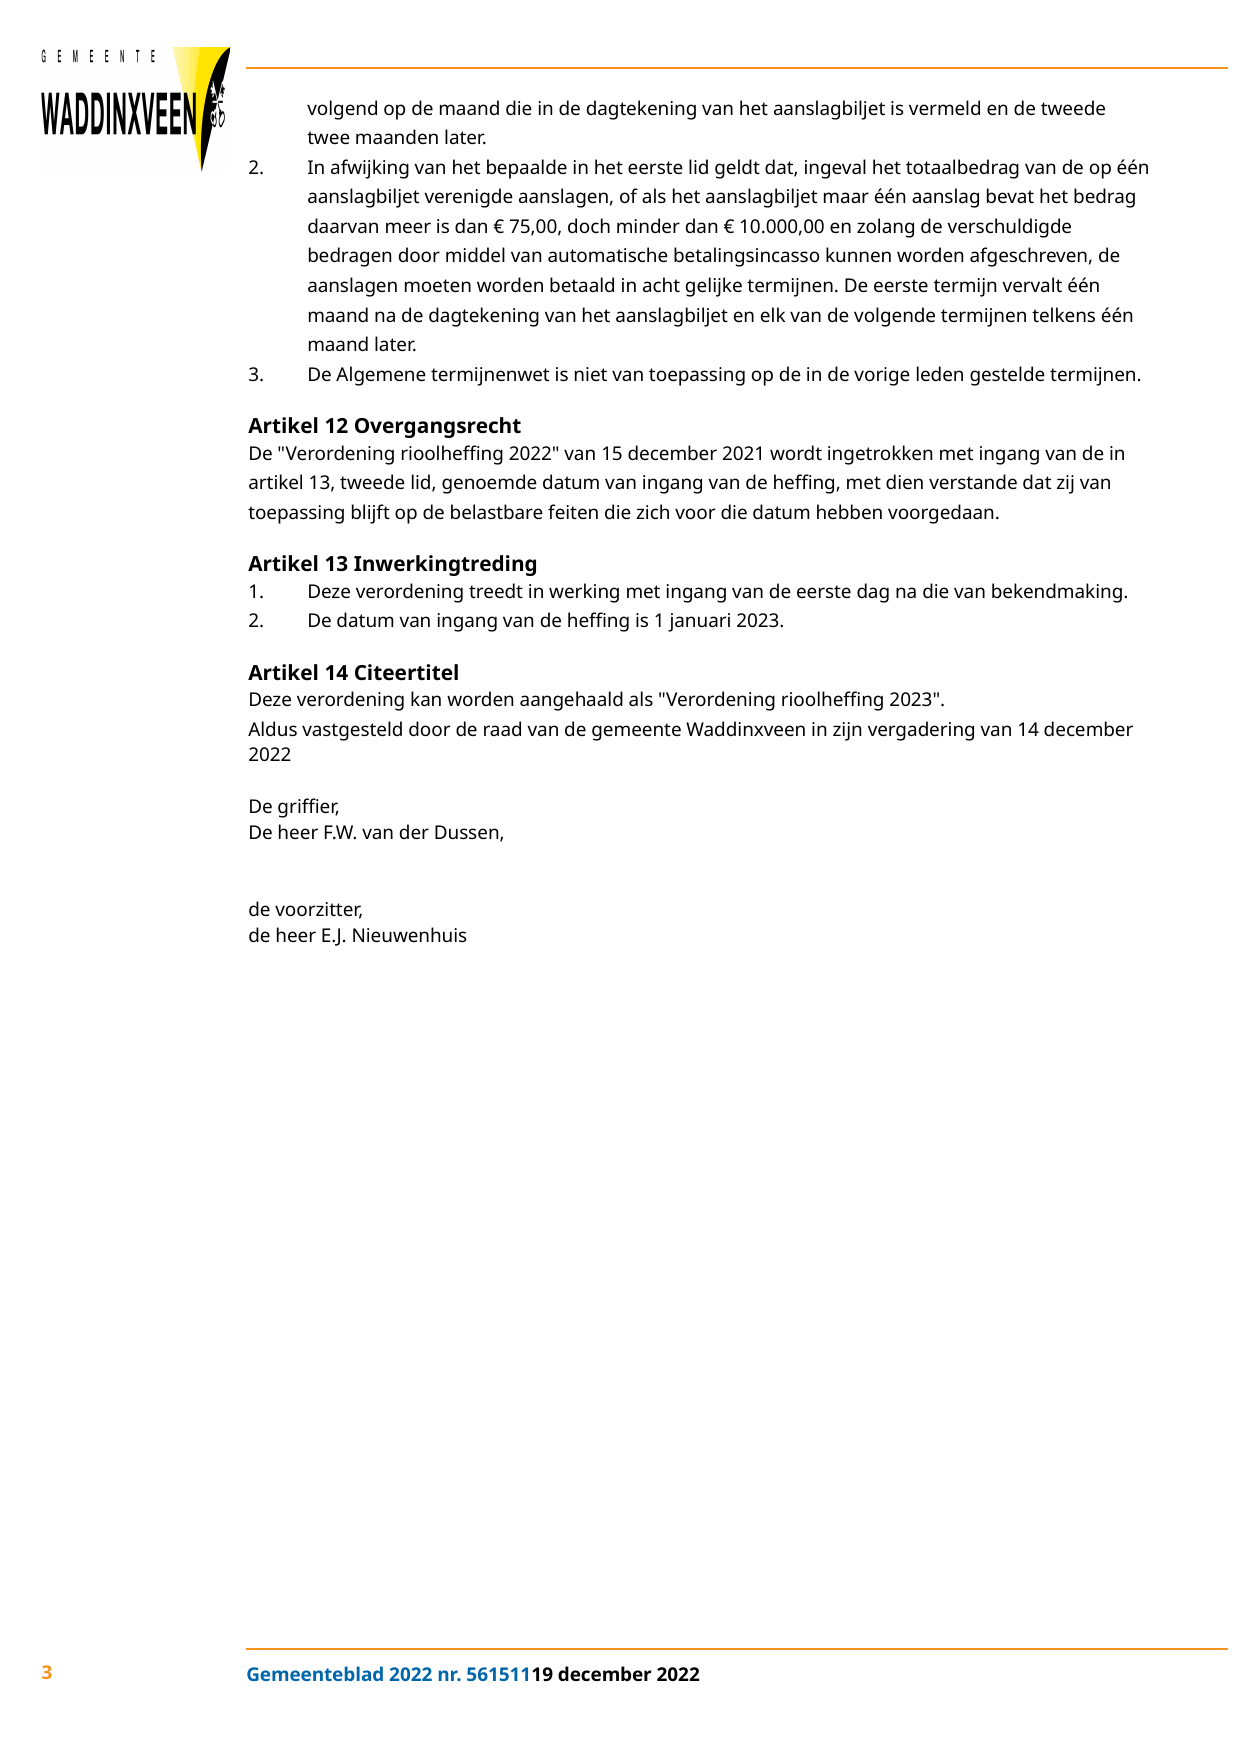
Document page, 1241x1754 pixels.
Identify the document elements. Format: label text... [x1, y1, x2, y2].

text De griffier, [248, 793, 1152, 819]
text Artikel 14 Citeertitel [248, 658, 1152, 686]
text Artikel 12 Overgangsrecht [248, 411, 1152, 440]
list De datum van ingang van de heffing is 1 januari 2023. [248, 607, 1152, 633]
picture [41, 47, 231, 172]
list De Algemene termijnenwet is niet van toepassing op de in de vorige leden gestelde termijnen. [248, 361, 1152, 387]
list volgend op de maand die in de dagtekening van het aanslagbiljet is vermeld en de tweede twee maanden later. [248, 95, 1152, 150]
text Aldus vastgesteld door de raad van de gemeente Waddinxveen in zijn vergadering van 14 december 2022 [248, 716, 1152, 767]
list Deze verordening treedt in werking met ingang van de eerste dag na die van bekendmaking. [248, 578, 1152, 604]
text De heer F.W. van der Dussen, [248, 819, 1152, 844]
text de voorzitter, [248, 896, 1152, 922]
text Deze verordening kan worden aangehaald als "Verordening rioolheffing 2023". [248, 686, 1152, 712]
text de heer E.J. Nieuwenhuis [248, 922, 1152, 947]
text De "Verordening rioolheffing 2022" van 15 december 2021 wordt ingetrokken met ingang van de in artikel 13, tweede lid, genoemde datum van ingang van de heffing, met dien verstande dat zij van toepassing blijft op de belastbare feiten die zich voor die datum hebben voorgedaan. [248, 440, 1152, 525]
text Artikel 13 Inwerkingtreding [248, 549, 1152, 578]
list In afwijking van het bepaalde in het eerste lid geldt dat, ingeval het totaalbedrag van de op één aanslagbiljet verenigde aanslagen, of als het aanslagbiljet maar één aanslag bevat het bedrag daarvan meer is dan € 75,00, doch minder dan € 10.000,00 en zolang de verschuldigde bedragen door middel van automatische betalingsincasso kunnen worden afgeschreven, de aanslagen moeten worden betaald in acht gelijke termijnen. De eerste termijn vervalt één maand na de dagtekening van het aanslagbiljet en elk van de volgende termijnen telkens één maand later. [248, 154, 1152, 357]
